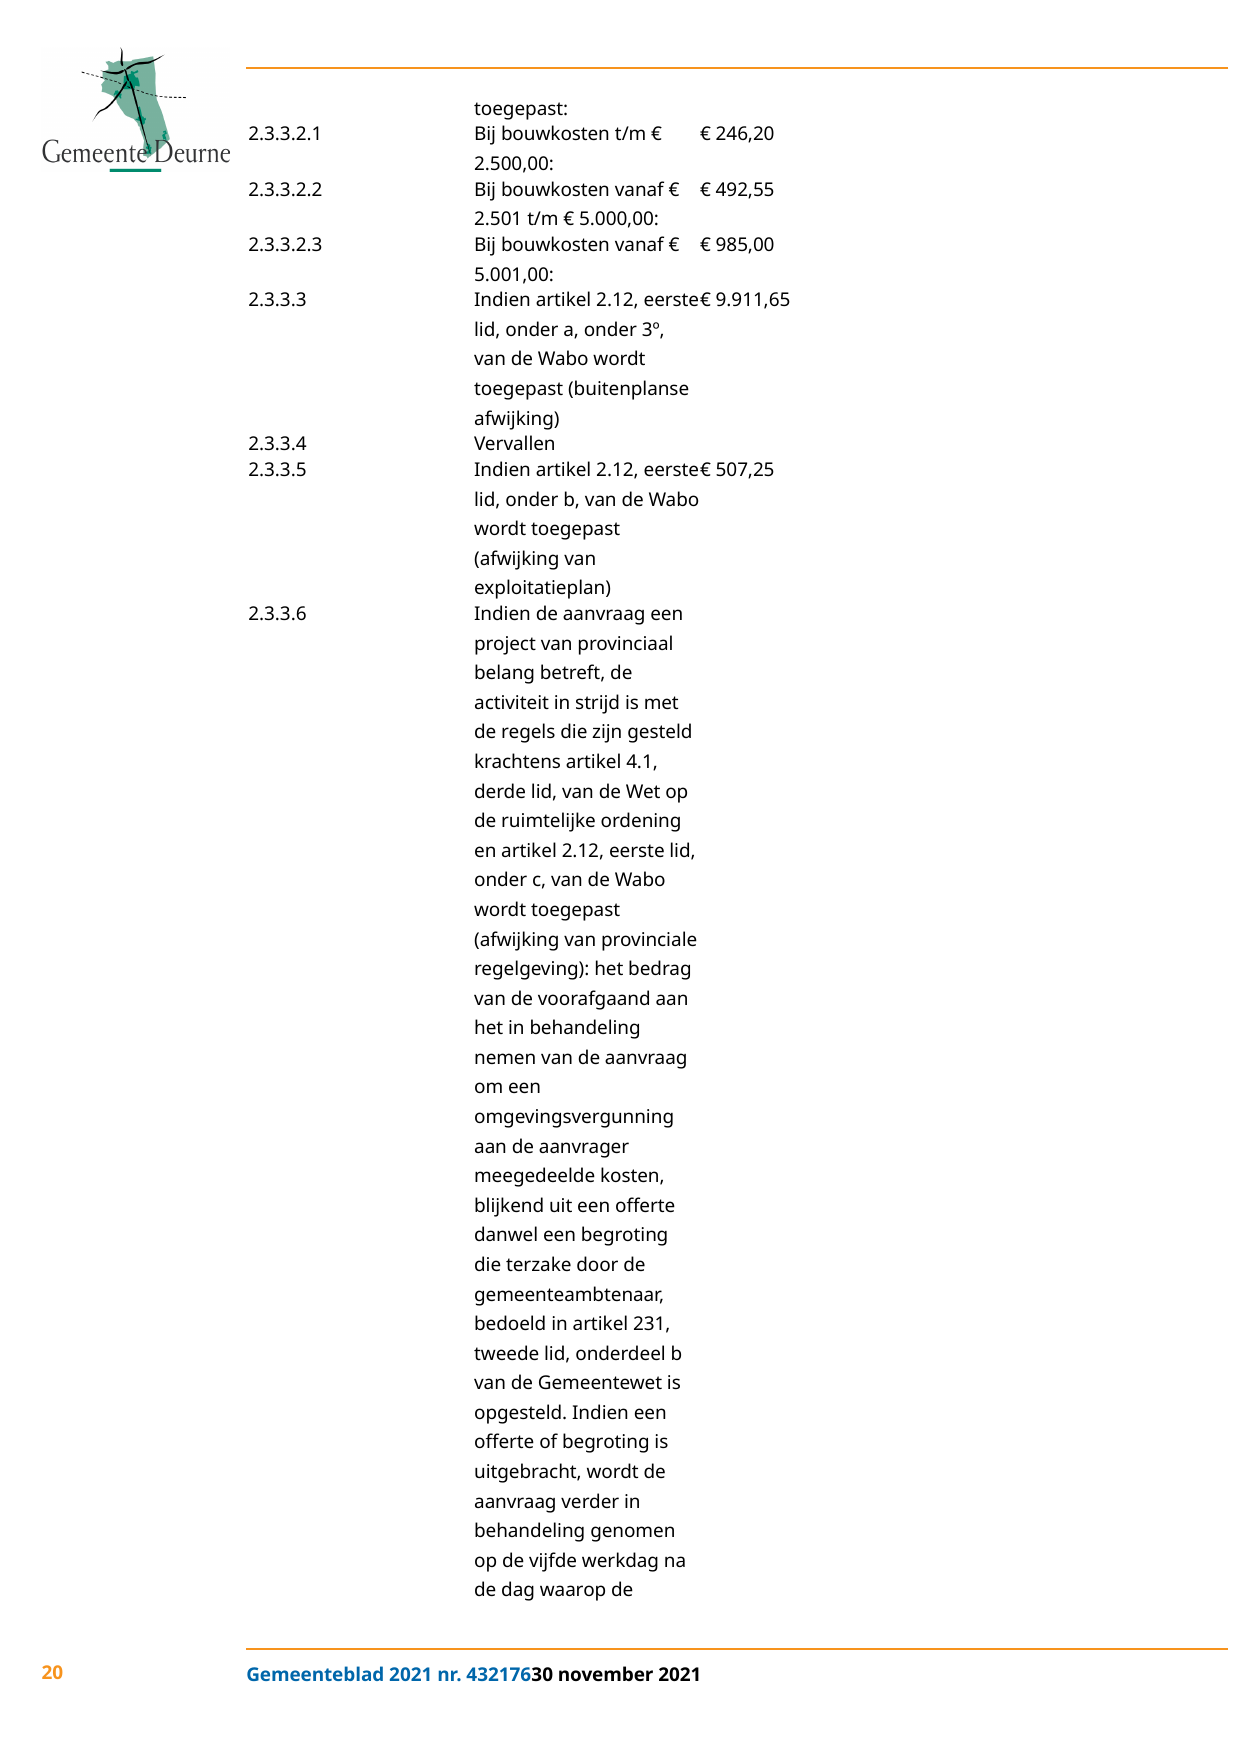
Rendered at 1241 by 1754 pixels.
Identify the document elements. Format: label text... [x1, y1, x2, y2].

table_cell Bij bouwkosten vanaf € 2.501 t/m € 5.000,00: [474, 176, 700, 231]
table_cell toegepast: [474, 95, 700, 121]
table_cell Vervallen [474, 431, 700, 456]
table_cell [926, 176, 1152, 231]
table_cell [248, 95, 474, 121]
table_cell [926, 95, 1152, 121]
table_cell € 9.911,65 [700, 286, 926, 431]
picture [41, 47, 231, 172]
table_cell Indien artikel 2.12, eerste lid, onder a, onder 3º, van de Wabo wordt toegepast (buitenplanse afwijking) [474, 286, 700, 431]
table_cell [700, 95, 926, 121]
table_cell [700, 431, 926, 456]
table_cell [926, 121, 1152, 176]
table_cell 2.3.3.4 [248, 431, 474, 456]
table_cell 2.3.3.6 [248, 600, 474, 1602]
table_cell 2.3.3.2.1 [248, 121, 474, 176]
table_cell [926, 231, 1152, 286]
table_cell [926, 456, 1152, 600]
table_cell 2.3.3.3 [248, 286, 474, 431]
table_cell € 507,25 [700, 456, 926, 600]
table_cell [926, 431, 1152, 456]
table_cell Bij bouwkosten t/m € 2.500,00: [474, 121, 700, 176]
table_cell [926, 600, 1152, 1602]
table_cell € 492,55 [700, 176, 926, 231]
table_cell € 246,20 [700, 121, 926, 176]
table_cell 2.3.3.2.3 [248, 231, 474, 286]
table_cell Indien de aanvraag een project van provinciaal belang betreft, de activiteit in strijd is met de regels die zijn gesteld krachtens artikel 4.1, derde lid, van de Wet op de ruimtelijke ordening en artikel 2.12, eerste lid, onder c, van de Wabo wordt toegepast (afwijking van provinciale regelgeving): het bedrag van de voorafgaand aan het in behandeling nemen van de aanvraag om een omgevingsvergunning aan de aanvrager meegedeelde kosten, blijkend uit een offerte danwel een begroting die terzake door de gemeenteambtenaar, bedoeld in artikel 231, tweede lid, onderdeel b van de Gemeentewet is opgesteld. Indien een offerte of begroting is uitgebracht, wordt de aanvraag verder in behandeling genomen op de vijfde werkdag na de dag waarop de [474, 600, 700, 1602]
table_cell € 985,00 [700, 231, 926, 286]
table_cell Bij bouwkosten vanaf € 5.001,00: [474, 231, 700, 286]
table_cell [926, 286, 1152, 431]
table_cell 2.3.3.2.2 [248, 176, 474, 231]
table_cell 2.3.3.5 [248, 456, 474, 600]
table_cell [700, 600, 926, 1602]
table_cell Indien artikel 2.12, eerste lid, onder b, van de Wabo wordt toegepast (afwijking van exploitatieplan) [474, 456, 700, 600]
